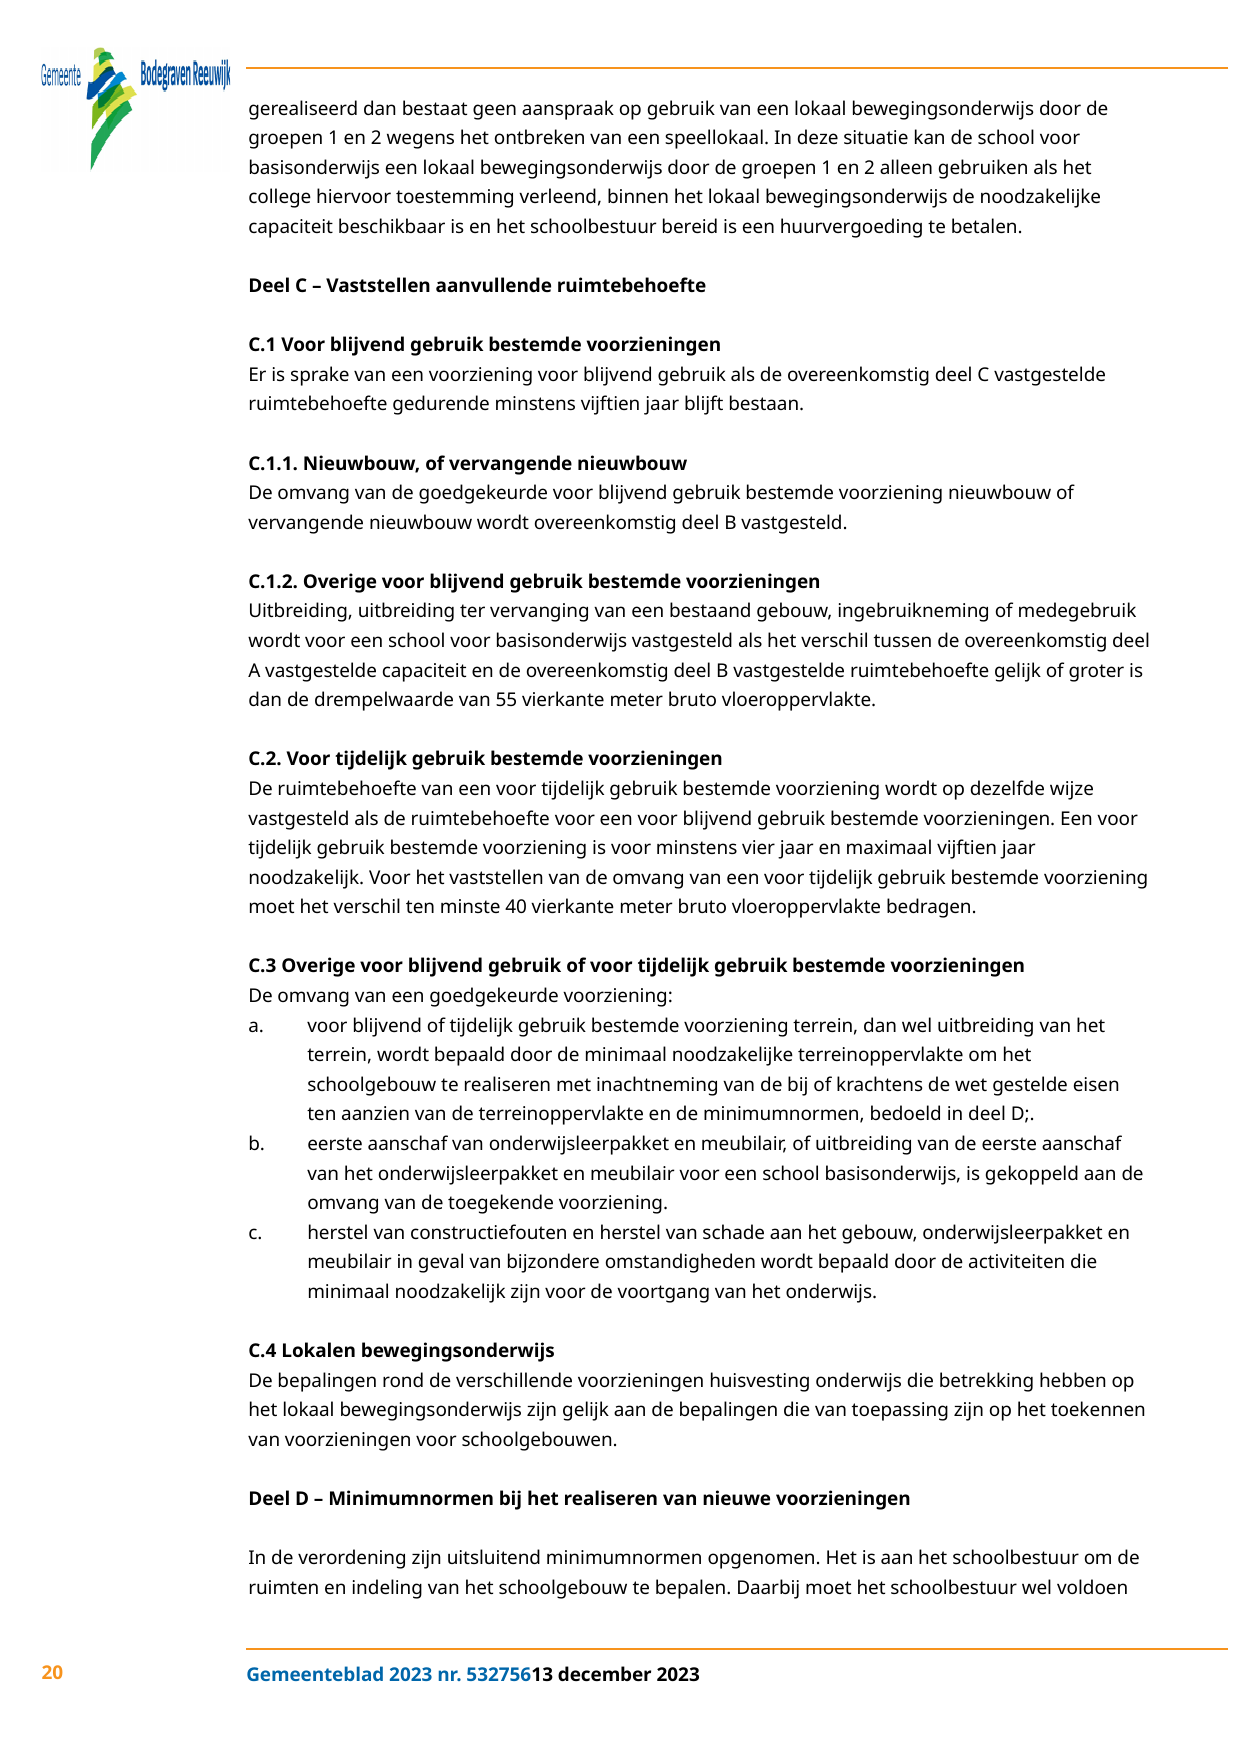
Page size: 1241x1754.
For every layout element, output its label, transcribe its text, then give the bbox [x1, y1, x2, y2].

text Uitbreiding, uitbreiding ter vervanging van een bestaand gebouw, ingebruikneming of medegebruik wordt voor een school voor basisonderwijs vastgesteld als het verschil tussen de overeenkomstig deel A vastgestelde capaciteit en de overeenkomstig deel B vastgestelde ruimtebehoefte gelijk of groter is dan de drempelwaarde van 55 vierkante meter bruto vloeroppervlakte. [248, 598, 1152, 712]
text C.1 Voor blijvend gebruik bestemde voorzieningen [248, 331, 1152, 357]
text gerealiseerd dan bestaat geen aanspraak op gebruik van een lokaal bewegingsonderwijs door de groepen 1 en 2 wegens het ontbreken van een speellokaal. In deze situatie kan de school voor basisonderwijs een lokaal bewegingsonderwijs door de groepen 1 en 2 alleen gebruiken als het college hiervoor toestemming verleend, binnen het lokaal bewegingsonderwijs de noodzakelijke capaciteit beschikbaar is en het schoolbestuur bereid is een huurvergoeding te betalen. [248, 95, 1152, 239]
text De ruimtebehoefte van een voor tijdelijk gebruik bestemde voorziening wordt op dezelfde wijze vastgesteld als de ruimtebehoefte voor een voor blijvend gebruik bestemde voorzieningen. Een voor tijdelijk gebruik bestemde voorziening is voor minstens vier jaar en maximaal vijftien jaar noodzakelijk. Voor het vaststellen van de omvang van een voor tijdelijk gebruik bestemde voorziening moet het verschil ten minste 40 vierkante meter bruto vloeroppervlakte bedragen. [248, 775, 1152, 919]
picture [41, 47, 231, 172]
text Er is sprake van een voorziening voor blijvend gebruik als de overeenkomstig deel C vastgestelde ruimtebehoefte gedurende minstens vijftien jaar blijft bestaan. [248, 361, 1152, 416]
text De omvang van een goedgekeurde voorziening: [248, 982, 1152, 1008]
text C.4 Lokalen bewegingsonderwijs [248, 1337, 1152, 1363]
list herstel van constructiefouten en herstel van schade aan het gebouw, onderwijsleerpakket en meubilair in geval van bijzondere omstandigheden wordt bepaald door de activiteiten die minimaal noodzakelijk zijn voor de voortgang van het onderwijs. [248, 1219, 1152, 1304]
text Deel C – Vaststellen aanvullende ruimtebehoefte [248, 272, 1152, 298]
list voor blijvend of tijdelijk gebruik bestemde voorziening terrein, dan wel uitbreiding van het terrein, wordt bepaald door de minimaal noodzakelijke terreinoppervlakte om het schoolgebouw te realiseren met inachtneming van de bij of krachtens de wet gestelde eisen ten aanzien van de terreinoppervlakte en de minimumnormen, bedoeld in deel D;. [248, 1012, 1152, 1126]
text C.1.1. Nieuwbouw, of vervangende nieuwbouw [248, 450, 1152, 476]
list eerste aanschaf van onderwijsleerpakket en meubilair, of uitbreiding van de eerste aanschaf van het onderwijsleerpakket en meubilair voor een school basisonderwijs, is gekoppeld aan de omvang van de toegekende voorziening. [248, 1130, 1152, 1215]
text De omvang van de goedgekeurde voor blijvend gebruik bestemde voorziening nieuwbouw of vervangende nieuwbouw wordt overeenkomstig deel B vastgesteld. [248, 479, 1152, 535]
text Deel D – Minimumnormen bij het realiseren van nieuwe voorzieningen [248, 1485, 1152, 1511]
text C.2. Voor tijdelijk gebruik bestemde voorzieningen [248, 746, 1152, 771]
text C.3 Overige voor blijvend gebruik of voor tijdelijk gebruik bestemde voorzieningen [248, 953, 1152, 978]
text In de verordening zijn uitsluitend minimumnormen opgenomen. Het is aan het schoolbestuur om de ruimten en indeling van het schoolgebouw te bepalen. Daarbij moet het schoolbestuur wel voldoen [248, 1544, 1152, 1600]
text De bepalingen rond de verschillende voorzieningen huisvesting onderwijs die betrekking hebben op het lokaal bewegingsonderwijs zijn gelijk aan de bepalingen die van toepassing zijn op het toekennen van voorzieningen voor schoolgebouwen. [248, 1367, 1152, 1452]
text C.1.2. Overige voor blijvend gebruik bestemde voorzieningen [248, 568, 1152, 594]
